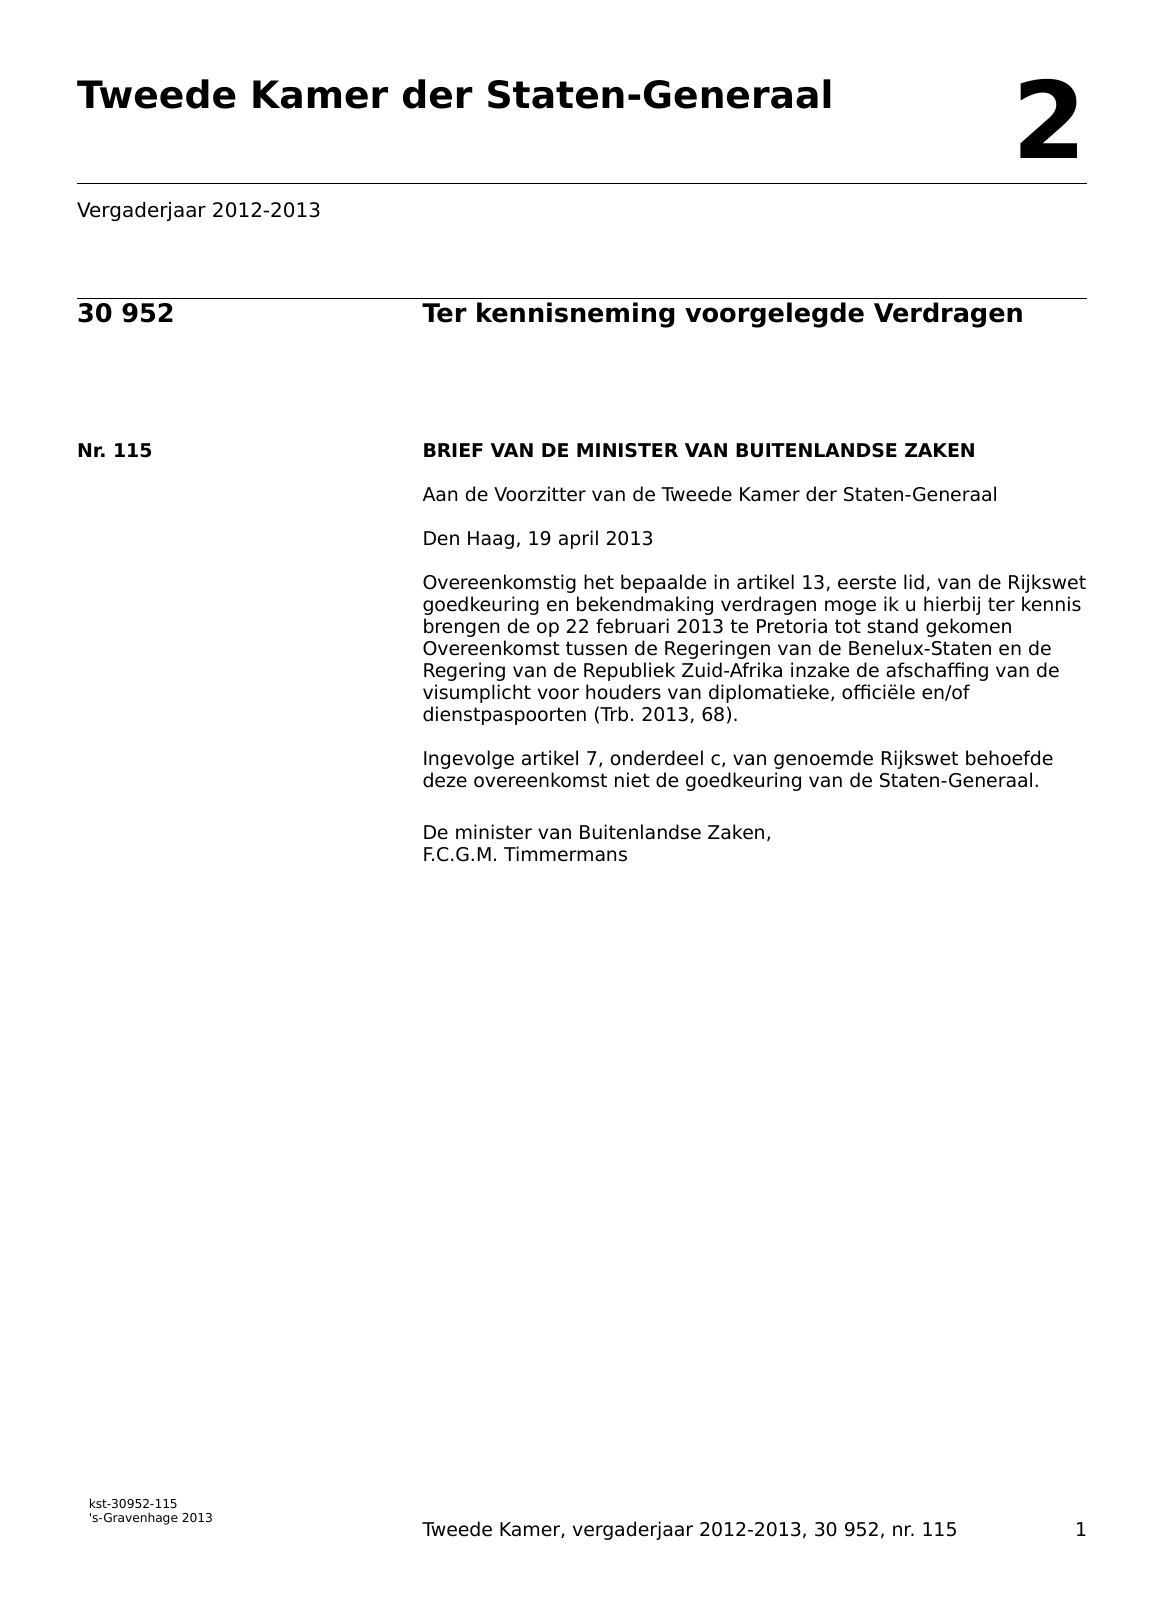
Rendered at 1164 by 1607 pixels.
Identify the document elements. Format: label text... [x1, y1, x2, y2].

text Aan de Voorzitter van de Tweede Kamer der Staten-Generaal [422, 484, 1087, 506]
text kst-30952-115 [88, 1497, 323, 1511]
text 's-Gravenhage 2013 [88, 1511, 323, 1525]
text Den Haag, 19 april 2013 [422, 528, 1087, 550]
text Overeenkomstig het bepaalde in artikel 13, eerste lid, van de Rijkswet goedkeuring en bekendmaking verdragen moge ik u hierbij ter kennis brengen de op 22 februari 2013 te Pretoria tot stand gekomen Overeenkomst tussen de Regeringen van de Benelux-Staten en de Regering van de Republiek Zuid-Afrika inzake de afschaffing van de visumplicht voor houders van diplomatieke, officiële en/of dienstpaspoorten (Trb. 2013, 68). [422, 572, 1087, 726]
text De minister van Buitenlandse Zaken, F.C.G.M. Timmermans [422, 822, 1087, 866]
table_header 2 [886, 59, 1087, 183]
text Ingevolge artikel 7, onderdeel c, van genoemde Rijkswet behoefde deze overeenkomst niet de goedkeuring van de Staten-Generaal. [422, 748, 1087, 792]
table_header Tweede Kamer der Staten-Generaal [77, 59, 886, 183]
subtitle 30 952 Ter kennisneming voorgelegde Verdragen [77, 299, 1087, 329]
subtitle Nr. 115 BRIEF VAN DE MINISTER VAN BUITENLANDSE ZAKEN [77, 440, 1087, 462]
table_cell Vergaderjaar 2012-2013 [77, 184, 1087, 298]
